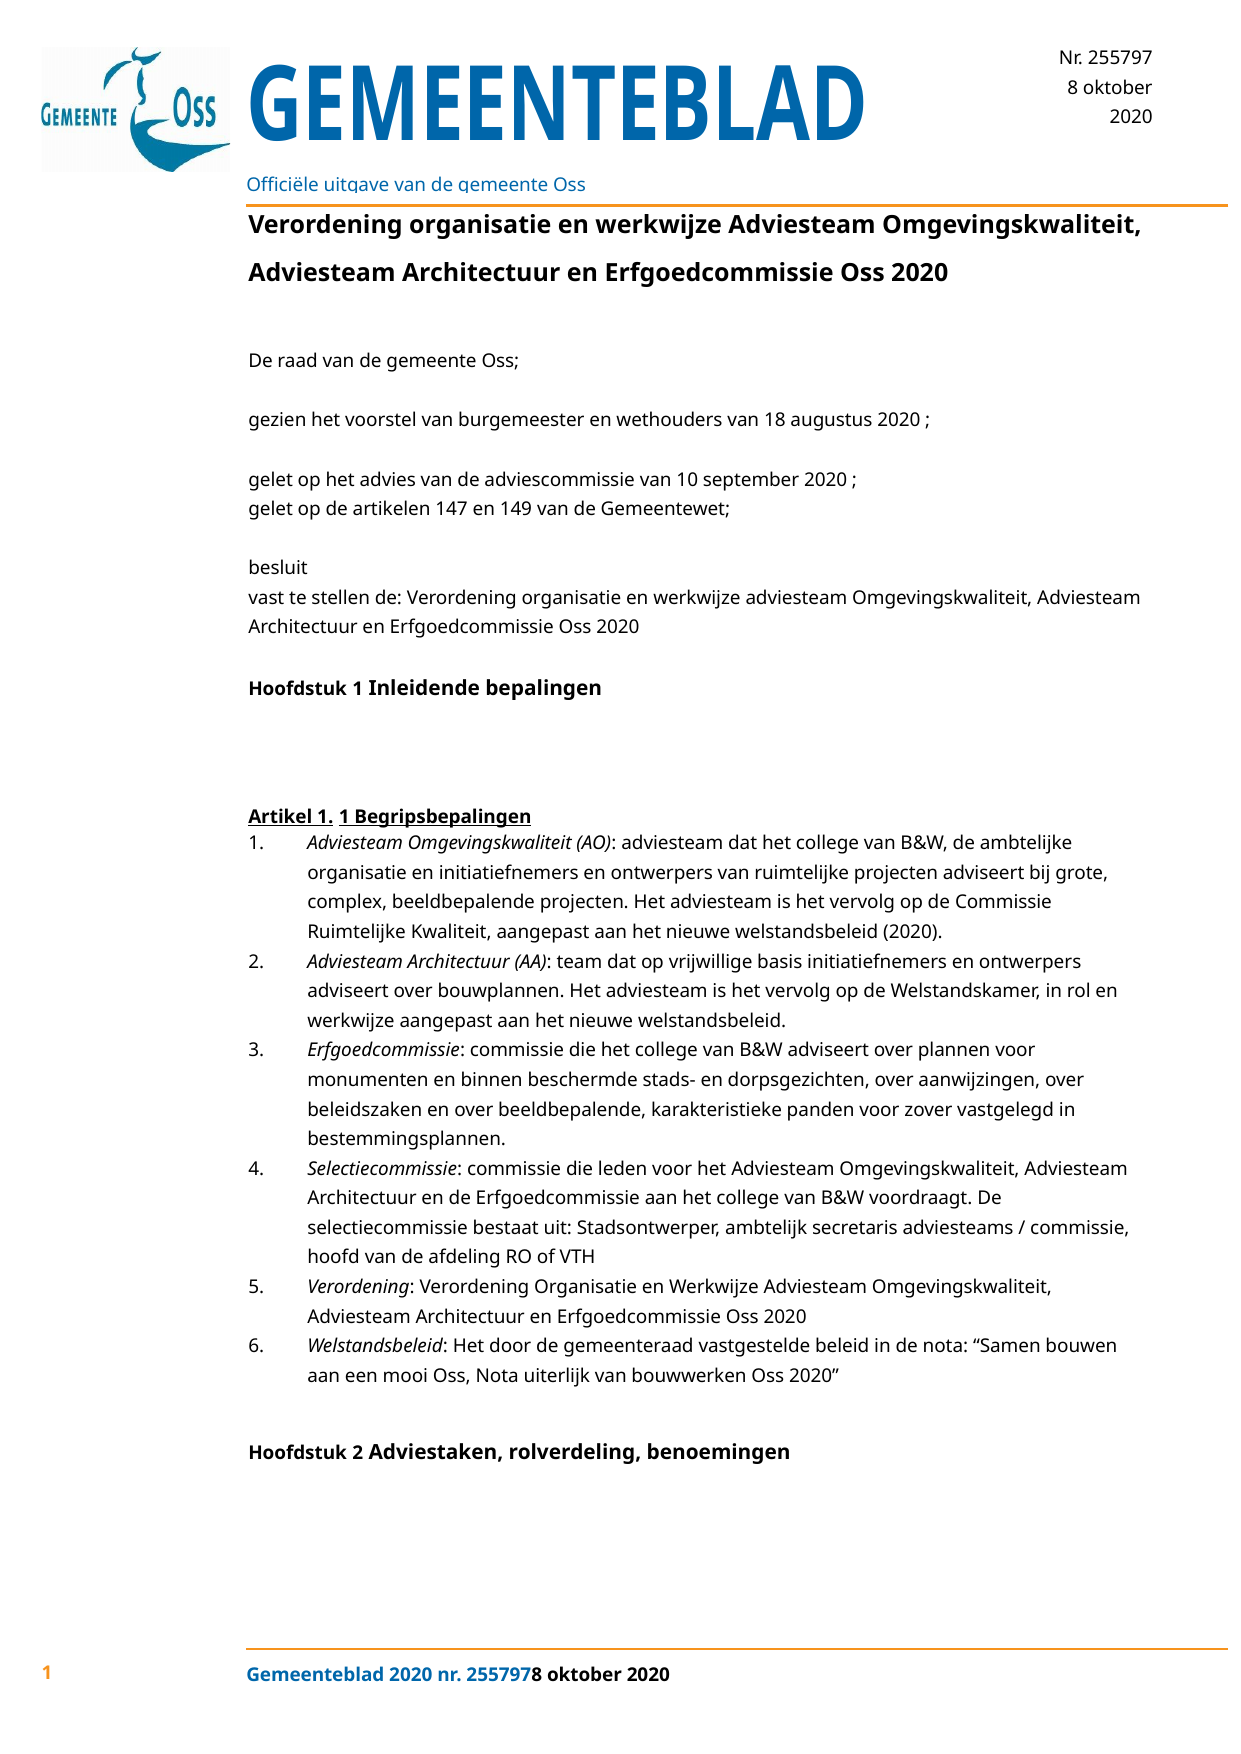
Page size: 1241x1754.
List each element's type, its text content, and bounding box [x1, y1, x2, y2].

picture [41, 47, 231, 172]
text Verordening organisatie en werkwijze Adviesteam Omgevingskwaliteit, Adviesteam Architectuur en Erfgoedcommissie Oss 2020 [248, 207, 1152, 288]
text Hoofdstuk 1 Inleidende bepalingen [248, 673, 1152, 701]
list Selectiecommissie: commissie die leden voor het Adviesteam Omgevingskwaliteit, Adviesteam Architectuur en de Erfgoedcommissie aan het college van B&W voordraagt. De selectiecommissie bestaat uit: Stadsontwerper, ambtelijk secretaris adviesteams / commissie, hoofd van de afdeling RO of VTH [248, 1155, 1152, 1269]
text gezien het voorstel van burgemeester en wethouders van 18 augustus 2020 ; [248, 407, 1152, 432]
text besluit [248, 554, 1152, 580]
list Erfgoedcommissie: commissie die het college van B&W adviseert over plannen voor monumenten en binnen beschermde stads- en dorpsgezichten, over aanwijzingen, over beleidszaken en over beeldbepalende, karakteristieke panden voor zover vastgelegd in bestemmingsplannen. [248, 1037, 1152, 1151]
text Artikel 1. 1 Begripsbepalingen [248, 801, 1152, 829]
text vast te stellen de: Verordening organisatie en werkwijze adviesteam Omgevingskwaliteit, Adviesteam Architectuur en Erfgoedcommissie Oss 2020 [248, 584, 1152, 639]
text De raad van de gemeente Oss; [248, 347, 1152, 373]
list Adviesteam Omgevingskwaliteit (AO): adviesteam dat het college van B&W, de ambtelijke organisatie en initiatiefnemers en ontwerpers van ruimtelijke projecten adviseert bij grote, complex, beeldbepalende projecten. Het adviesteam is het vervolg op de Commissie Ruimtelijke Kwaliteit, aangepast aan het nieuwe welstandsbeleid (2020). [248, 829, 1152, 944]
text gelet op de artikelen 147 en 149 van de Gemeentewet; [248, 495, 1152, 521]
text Hoofdstuk 2 Adviestaken, rolverdeling, benoemingen [248, 1437, 1152, 1466]
list Verordening: Verordening Organisatie en Werkwijze Adviesteam Omgevingskwaliteit, Adviesteam Architectuur en Erfgoedcommissie Oss 2020 [248, 1273, 1152, 1328]
text gelet op het advies van de adviescommissie van 10 september 2020 ; [248, 466, 1152, 492]
list Welstandsbeleid: Het door de gemeenteraad vastgestelde beleid in de nota: “Samen bouwen aan een mooi Oss, Nota uiterlijk van bouwwerken Oss 2020” [248, 1332, 1152, 1388]
list Adviesteam Architectuur (AA): team dat op vrijwillige basis initiatiefnemers en ontwerpers adviseert over bouwplannen. Het adviesteam is het vervolg op de Welstandskamer, in rol en werkwijze aangepast aan het nieuwe welstandsbeleid. [248, 948, 1152, 1033]
